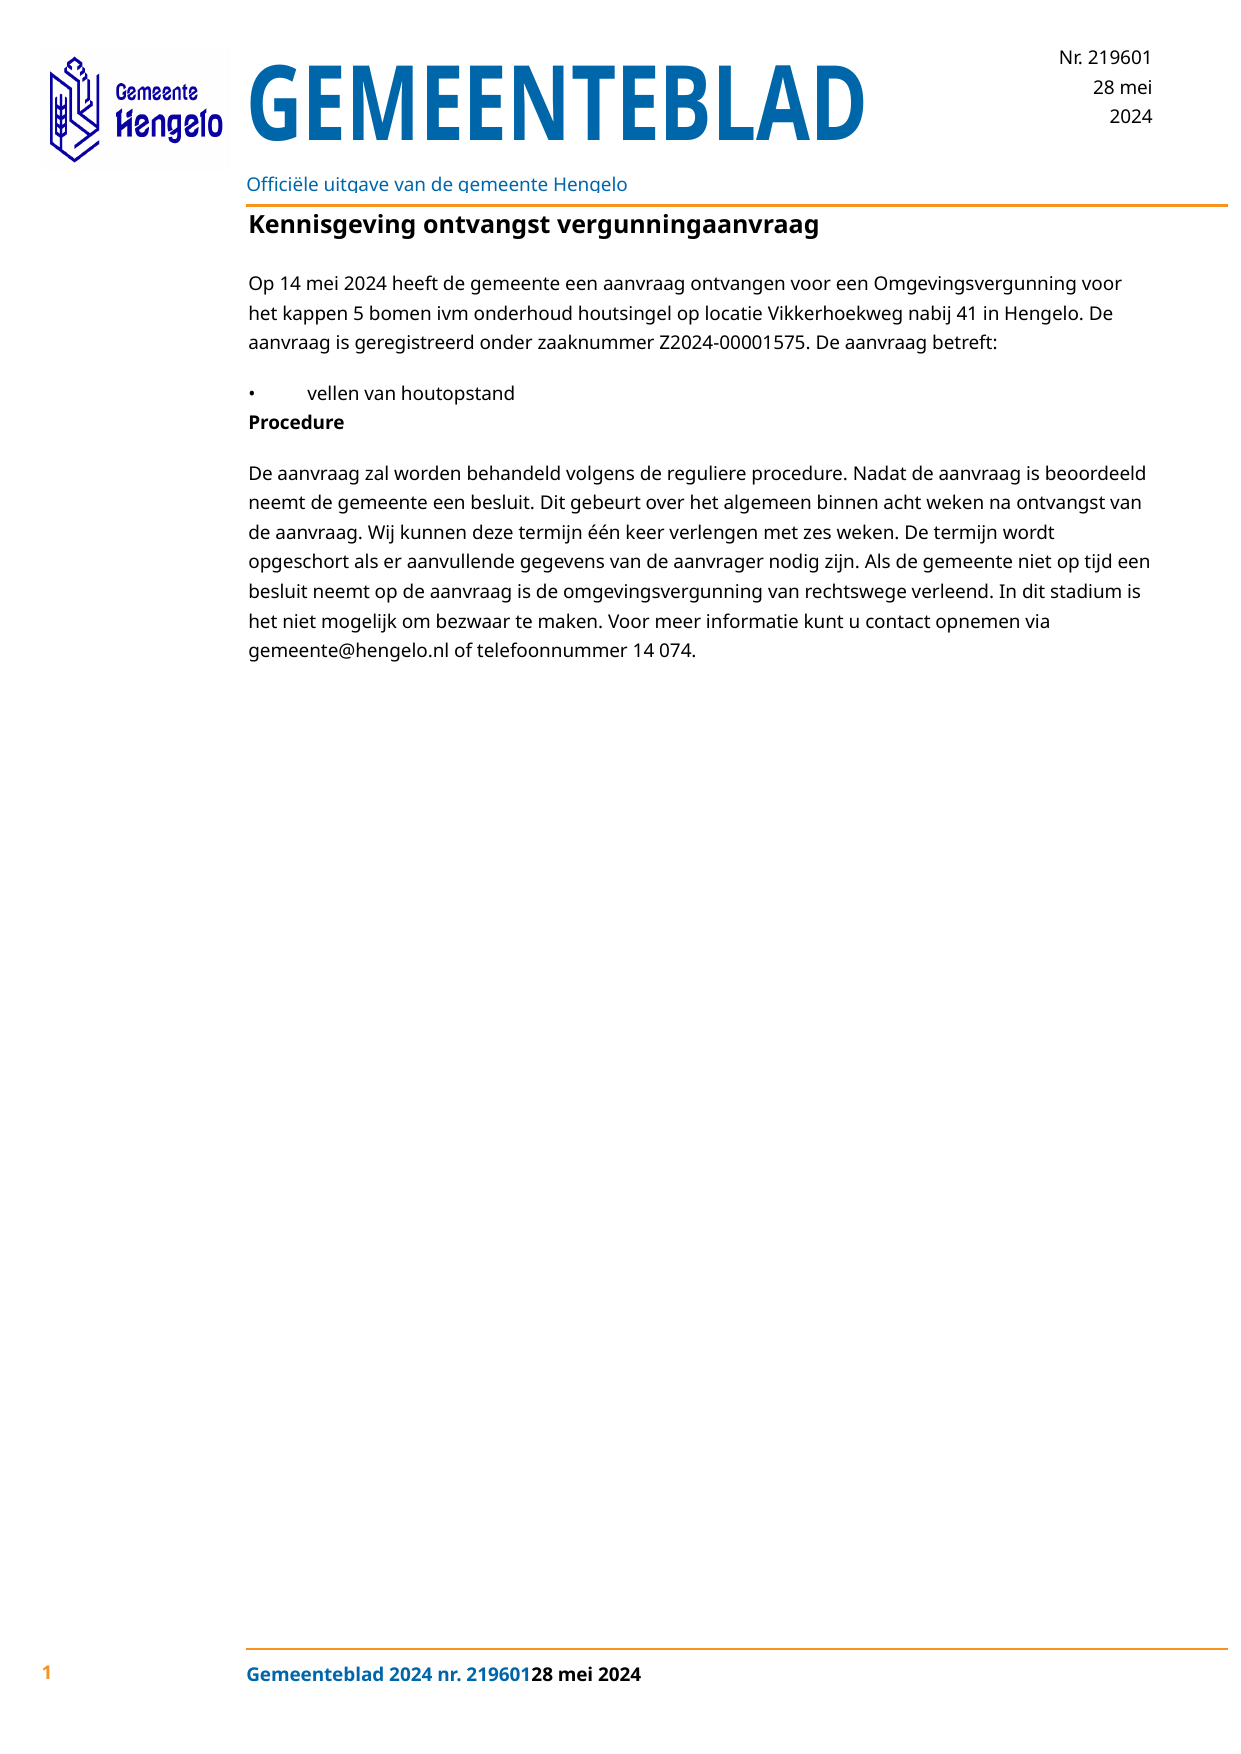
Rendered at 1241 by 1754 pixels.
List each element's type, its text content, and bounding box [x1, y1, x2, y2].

picture [41, 47, 231, 172]
list vellen van houtopstand [248, 380, 1152, 406]
text Procedure [248, 409, 1152, 435]
text De aanvraag zal worden behandeld volgens de reguliere procedure. Nadat de aanvraag is beoordeeld neemt de gemeente een besluit. Dit gebeurt over het algemeen binnen acht weken na ontvangst van de aanvraag. Wij kunnen deze termijn één keer verlengen met zes weken. De termijn wordt opgeschort als er aanvullende gegevens van de aanvrager nodig zijn. Als de gemeente niet op tijd een besluit neemt op de aanvraag is de omgevingsvergunning van rechtswege verleend. In dit stadium is het niet mogelijk om bezwaar te maken. Voor meer informatie kunt u contact opnemen via gemeente@hengelo.nl of telefoonnummer 14 074. [248, 460, 1152, 663]
text Op 14 mei 2024 heeft de gemeente een aanvraag ontvangen voor een Omgevingsvergunning voor het kappen 5 bomen ivm onderhoud houtsingel op locatie Vikkerhoekweg nabij 41 in Hengelo. De aanvraag is geregistreerd onder zaaknummer Z2024-00001575. De aanvraag betreft: [248, 270, 1152, 355]
text Kennisgeving ontvangst vergunningaanvraag [248, 207, 1152, 241]
